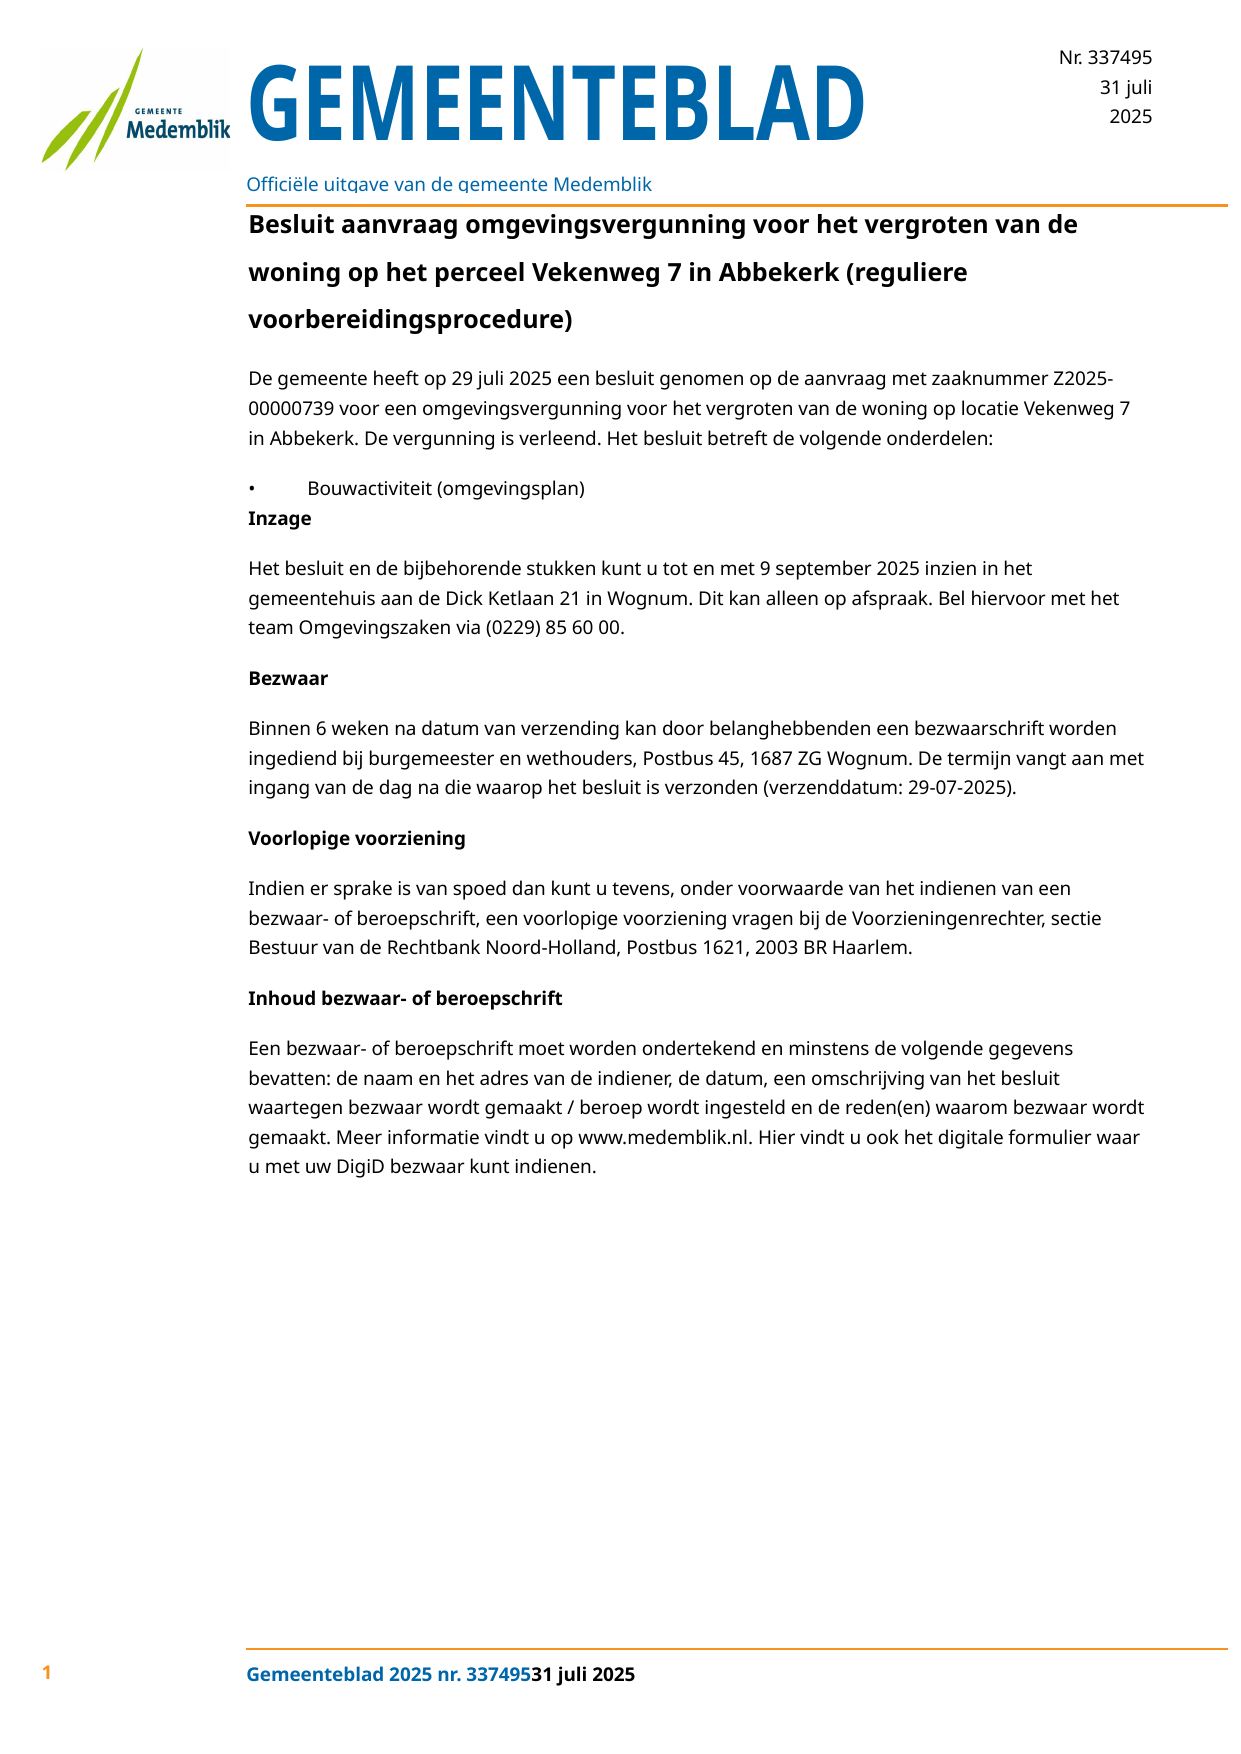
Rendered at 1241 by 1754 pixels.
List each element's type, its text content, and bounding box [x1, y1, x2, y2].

text Een bezwaar- of beroepschrift moet worden ondertekend en minstens de volgende gegevens bevatten: de naam en het adres van de indiener, de datum, een omschrijving van het besluit waartegen bezwaar wordt gemaakt / beroep wordt ingesteld en de reden(en) waarom bezwaar wordt gemaakt. Meer informatie vindt u op www.medemblik.nl. Hier vindt u ook het digitale formulier waar u met uw DigiD bezwaar kunt indienen. [248, 1035, 1152, 1179]
text Bezwaar [248, 665, 1152, 690]
text Het besluit en de bijbehorende stukken kunt u tot en met 9 september 2025 inzien in het gemeentehuis aan de Dick Ketlaan 21 in Wognum. Dit kan alleen op afspraak. Bel hiervoor met het team Omgevingszaken via (0229) 85 60 00. [248, 555, 1152, 640]
picture [41, 47, 231, 172]
text Besluit aanvraag omgevingsvergunning voor het vergroten van de woning op het perceel Vekenweg 7 in Abbekerk (reguliere voorbereidingsprocedure) [248, 207, 1152, 336]
text Binnen 6 weken na datum van verzending kan door belanghebbenden een bezwaarschrift worden ingediend bij burgemeester en wethouders, Postbus 45, 1687 ZG Wognum. De termijn vangt aan met ingang van de dag na die waarop het besluit is verzonden (verzenddatum: 29-07-2025). [248, 715, 1152, 800]
list Bouwactiviteit (omgevingsplan) [248, 475, 1152, 501]
text De gemeente heeft op 29 juli 2025 een besluit genomen op de aanvraag met zaaknummer Z2025-00000739 voor een omgevingsvergunning voor het vergroten van de woning op locatie Vekenweg 7 in Abbekerk. De vergunning is verleend. Het besluit betreft de volgende onderdelen: [248, 366, 1152, 450]
text Indien er sprake is van spoed dan kunt u tevens, onder voorwaarde van het indienen van een bezwaar- of beroepschrift, een voorlopige voorziening vragen bij de Voorzieningenrechter, sectie Bestuur van de Rechtbank Noord-Holland, Postbus 1621, 2003 BR Haarlem. [248, 875, 1152, 960]
text Inhoud bezwaar- of beroepschrift [248, 985, 1152, 1010]
text Voorlopige voorziening [248, 825, 1152, 850]
text Inzage [248, 505, 1152, 530]
